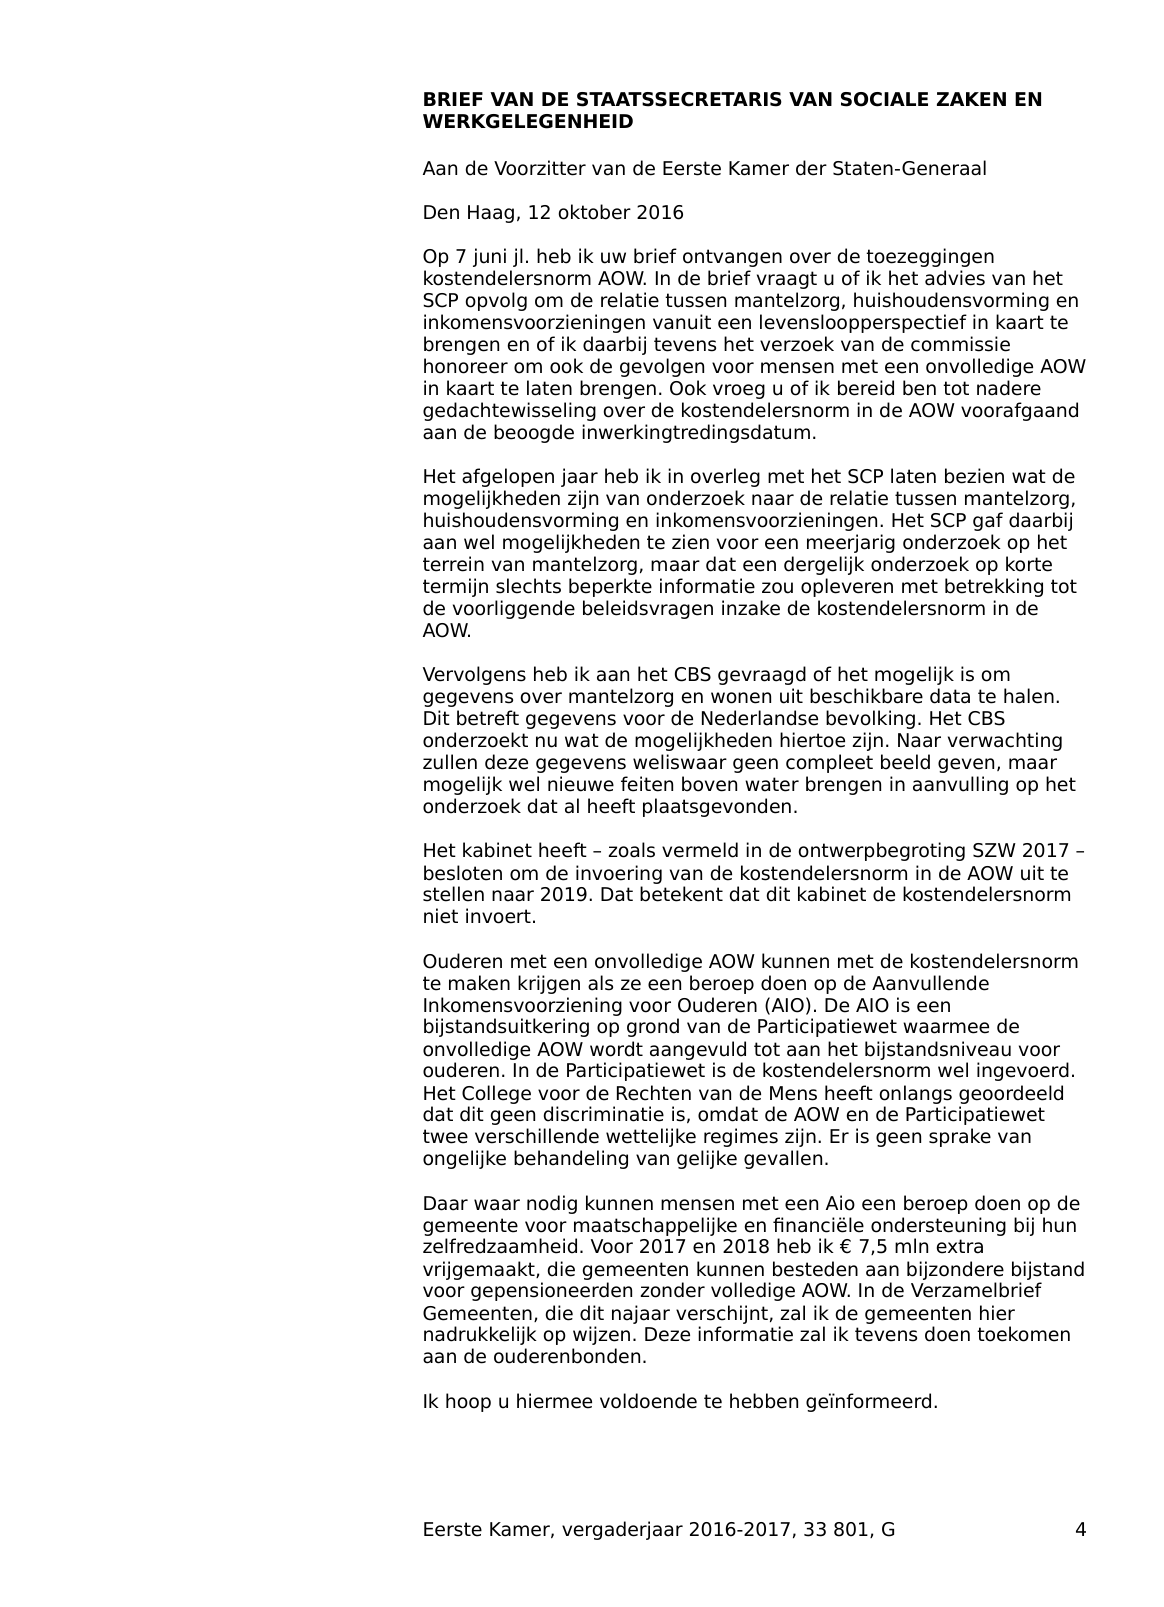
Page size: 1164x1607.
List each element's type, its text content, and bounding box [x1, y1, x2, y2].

subtitle BRIEF VAN DE STAATSSECRETARIS VAN SOCIALE ZAKEN EN WERKGELEGENHEID [422, 89, 1087, 133]
text Ik hoop u hiermee voldoende te hebben geïnformeerd. [422, 1391, 1087, 1412]
text Aan de Voorzitter van de Eerste Kamer der Staten-Generaal [422, 158, 1087, 180]
text Op 7 juni jl. heb ik uw brief ontvangen over de toezeggingen kostendelersnorm AOW. In de brief vraagt u of ik het advies van het SCP opvolg om de relatie tussen mantelzorg, huishoudensvorming en inkomensvoorzieningen vanuit een levensloopperspectief in kaart te brengen en of ik daarbij tevens het verzoek van de commissie honoreer om ook de gevolgen voor mensen met een onvolledige AOW in kaart te laten brengen. Ook vroeg u of ik bereid ben tot nadere gedachtewisseling over de kostendelersnorm in de AOW voorafgaand aan de beoogde inwerkingtredingsdatum. [422, 246, 1087, 444]
text Vervolgens heb ik aan het CBS gevraagd of het mogelijk is om gegevens over mantelzorg en wonen uit beschikbare data te halen. Dit betreft gegevens voor de Nederlandse bevolking. Het CBS onderzoekt nu wat de mogelijkheden hiertoe zijn. Naar verwachting zullen deze gegevens weliswaar geen compleet beeld geven, maar mogelijk wel nieuwe feiten boven water brengen in aanvulling op het onderzoek dat al heeft plaatsgevonden. [422, 664, 1087, 818]
text Ouderen met een onvolledige AOW kunnen met de kostendelersnorm te maken krijgen als ze een beroep doen op de Aanvullende Inkomensvoorziening voor Ouderen (AIO). De AIO is een bijstandsuitkering op grond van de Participatiewet waarmee de onvolledige AOW wordt aangevuld tot aan het bijstandsniveau voor ouderen. In de Participatiewet is de kostendelersnorm wel ingevoerd. Het College voor de Rechten van de Mens heeft onlangs geoordeeld dat dit geen discriminatie is, omdat de AOW en de Participatiewet twee verschillende wettelijke regimes zijn. Er is geen sprake van ongelijke behandeling van gelijke gevallen. [422, 951, 1087, 1170]
text Het kabinet heeft – zoals vermeld in de ontwerpbegroting SZW 2017 – besloten om de invoering van de kostendelersnorm in de AOW uit te stellen naar 2019. Dat betekent dat dit kabinet de kostendelersnorm niet invoert. [422, 840, 1087, 928]
text Daar waar nodig kunnen mensen met een Aio een beroep doen op de gemeente voor maatschappelijke en financiële ondersteuning bij hun zelfredzaamheid. Voor 2017 en 2018 heb ik € 7,5 mln extra vrijgemaakt, die gemeenten kunnen besteden aan bijzondere bijstand voor gepensioneerden zonder volledige AOW. In de Verzamelbrief Gemeenten, die dit najaar verschijnt, zal ik de gemeenten hier nadrukkelijk op wijzen. Deze informatie zal ik tevens doen toekomen aan de ouderenbonden. [422, 1192, 1087, 1368]
text Den Haag, 12 oktober 2016 [422, 202, 1087, 224]
text Het afgelopen jaar heb ik in overleg met het SCP laten bezien wat de mogelijkheden zijn van onderzoek naar de relatie tussen mantelzorg, huishoudensvorming en inkomensvoorzieningen. Het SCP gaf daarbij aan wel mogelijkheden te zien voor een meerjarig onderzoek op het terrein van mantelzorg, maar dat een dergelijk onderzoek op korte termijn slechts beperkte informatie zou opleveren met betrekking tot de voorliggende beleidsvragen inzake de kostendelersnorm in de AOW. [422, 466, 1087, 642]
